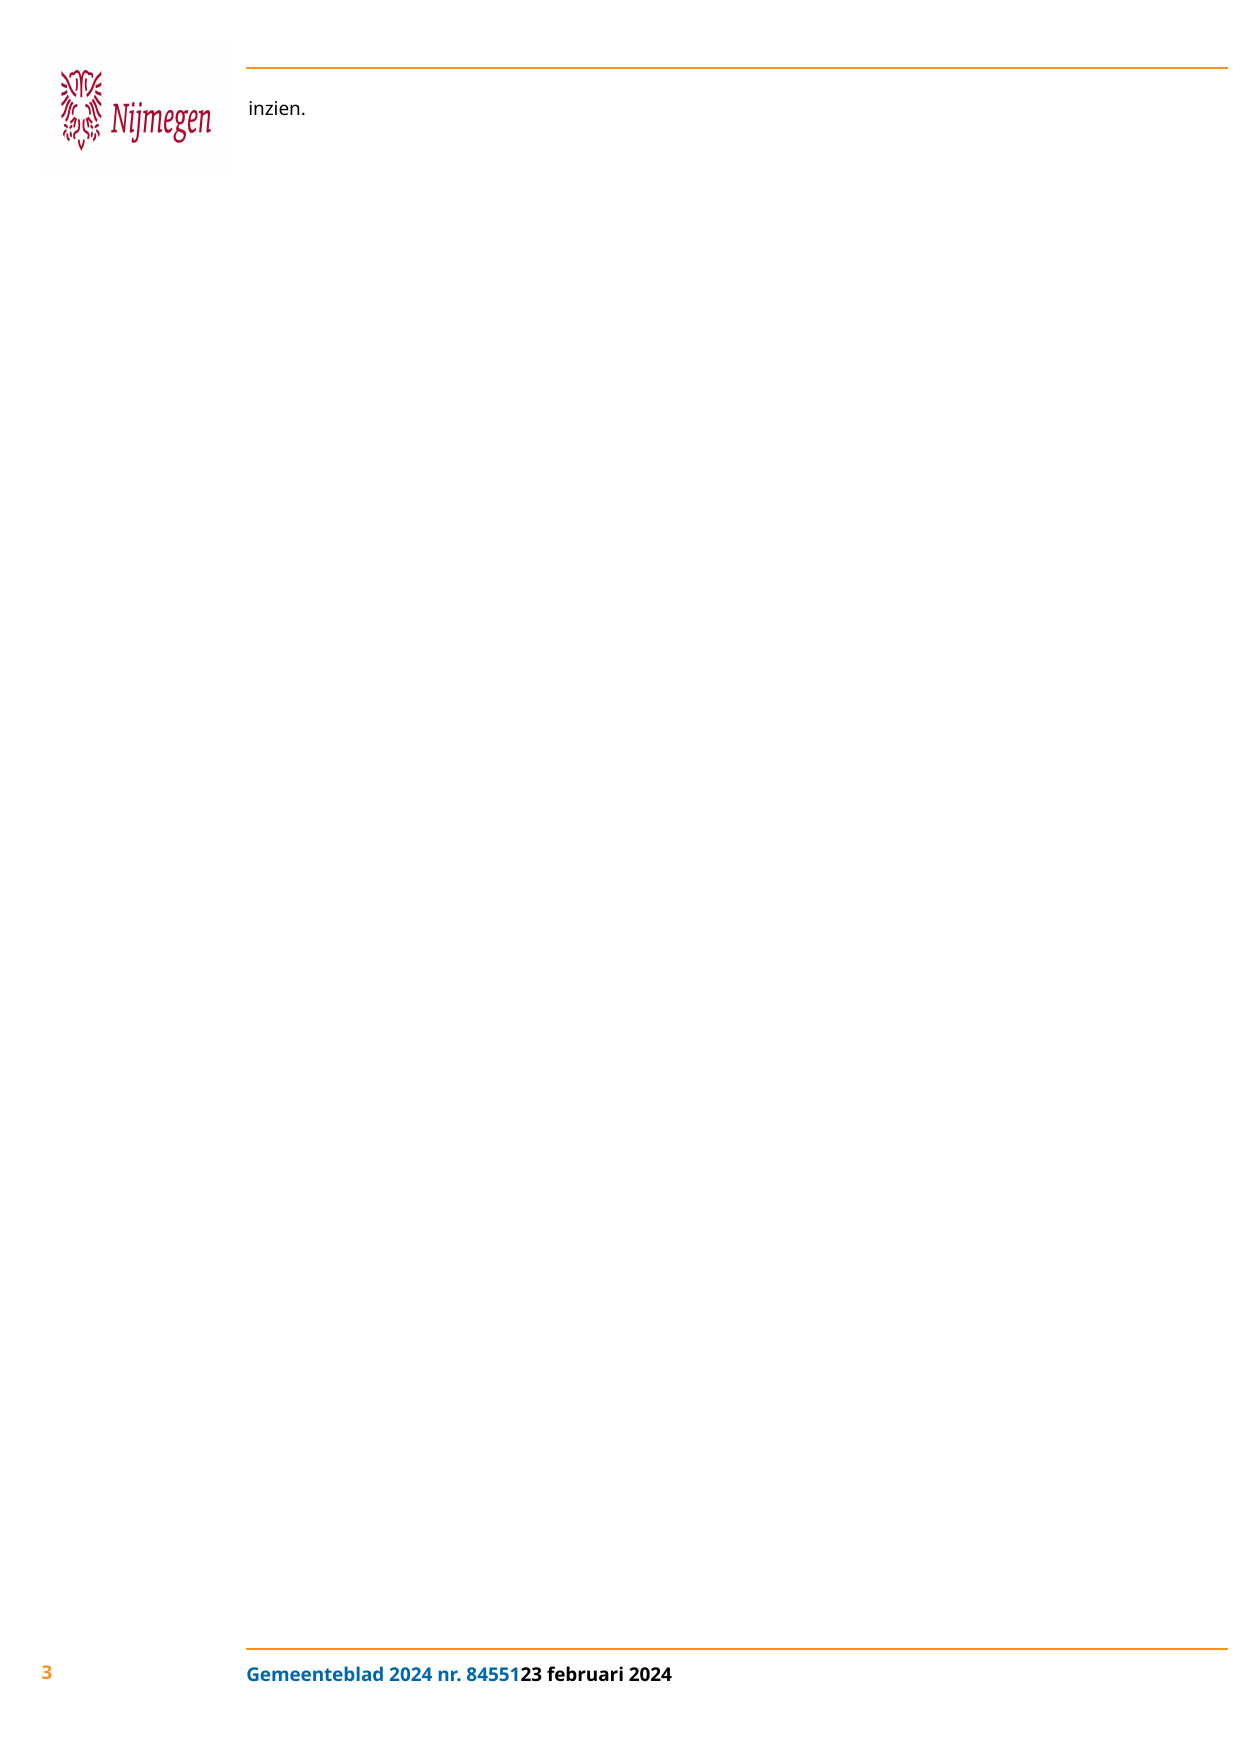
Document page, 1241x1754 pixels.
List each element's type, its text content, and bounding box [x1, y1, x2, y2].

picture [41, 47, 231, 172]
text inzien. [248, 95, 1152, 121]
